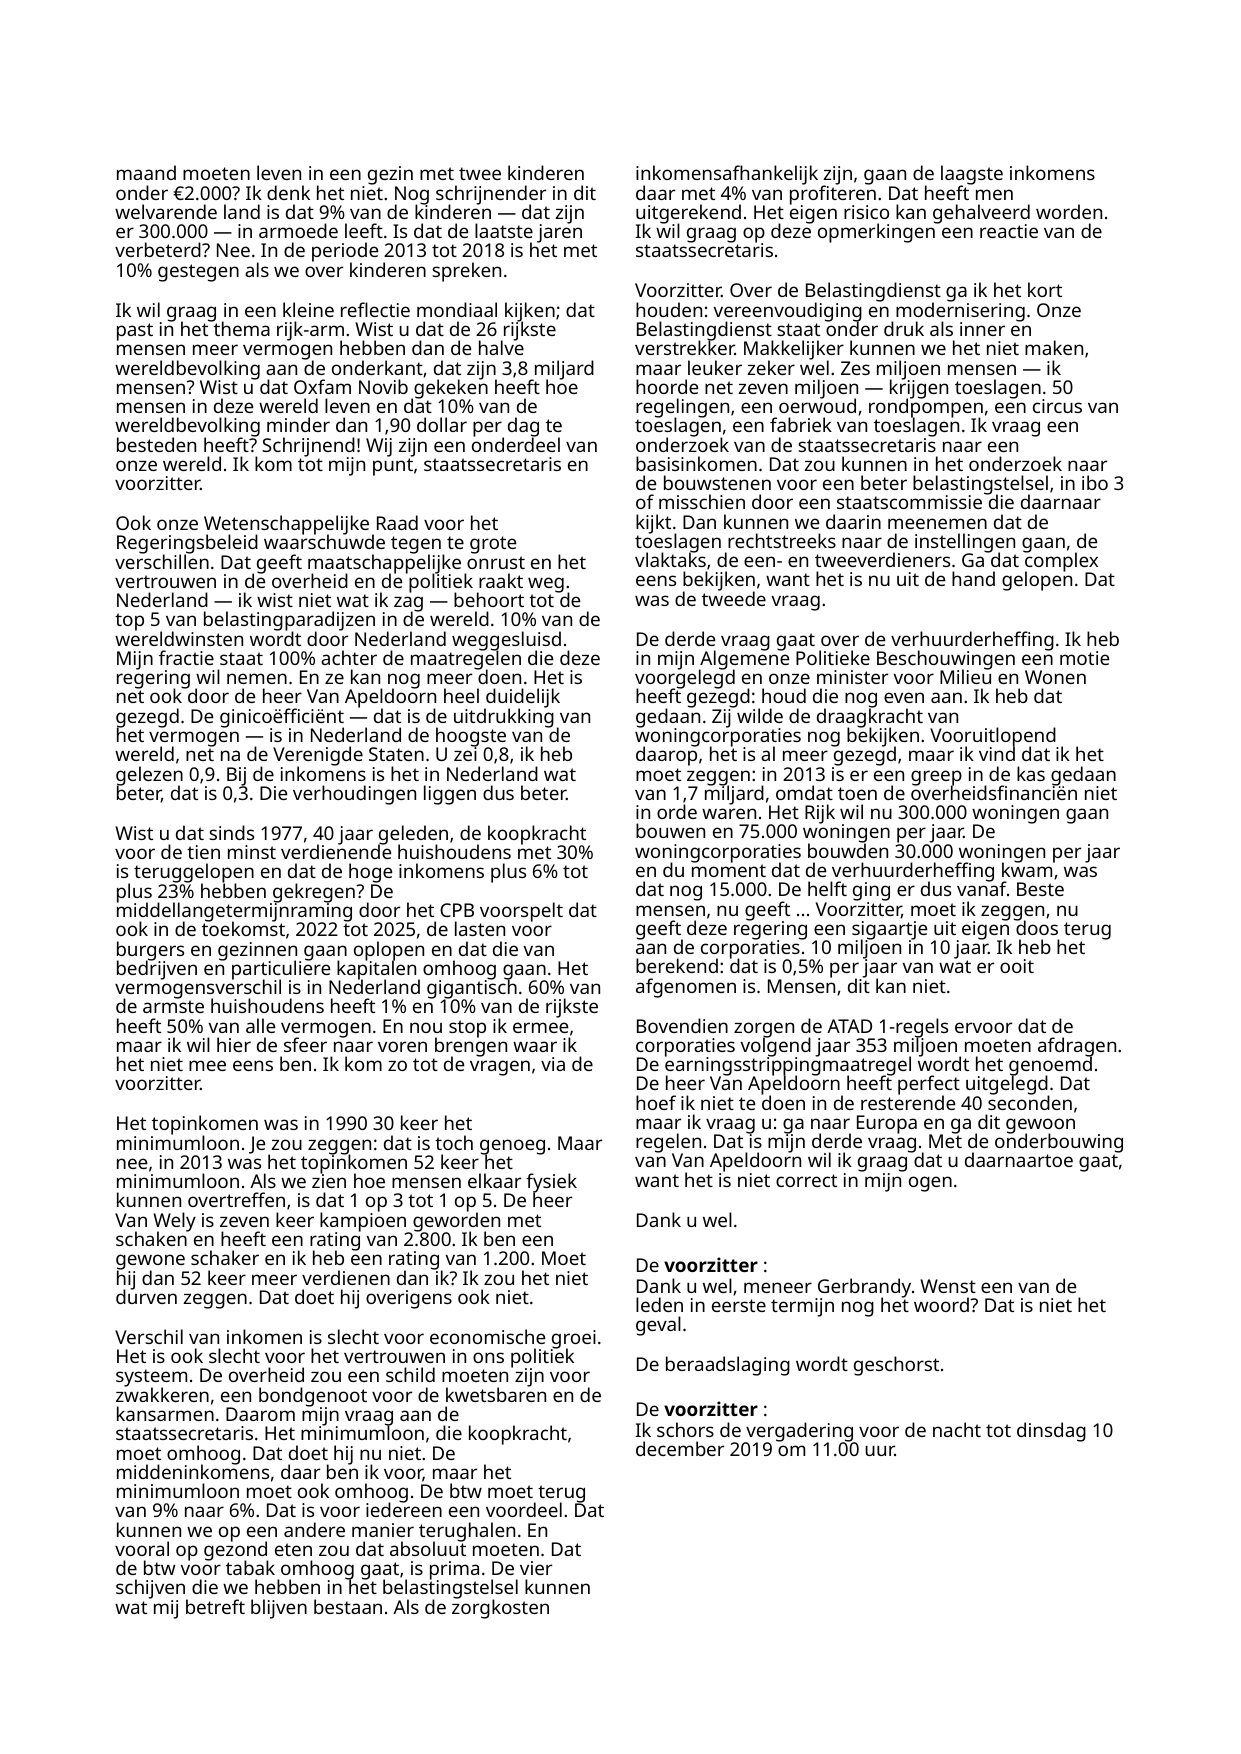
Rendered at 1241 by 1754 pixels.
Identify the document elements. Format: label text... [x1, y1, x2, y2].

text inkomensafhankelijk zijn, gaan de laagste inkomens daar met 4% van profiteren. Dat heeft men uitgerekend. Het eigen risico kan gehalveerd worden. Ik wil graag op deze opmerkingen een reactie van de staatssecretaris. [635, 165, 1125, 262]
text Ik schors de vergadering voor de nacht tot dinsdag 10 december 2019 om 11.00 uur. [635, 1422, 1125, 1461]
text Voorzitter. Over de Belastingdienst ga ik het kort houden: vereenvoudiging en modernisering. Onze Belastingdienst staat onder druk als inner en verstrekker. Makkelijker kunnen we het niet maken, maar leuker zeker wel. Zes miljoen mensen — ik hoorde net zeven miljoen — krijgen toeslagen. 50 regelingen, een oerwoud, rondpompen, een circus van toeslagen, een fabriek van toeslagen. Ik vraag een onderzoek van de staatssecretaris naar een basisinkomen. Dat zou kunnen in het onderzoek naar de bouwstenen voor een beter belastingstelsel, in ibo 3 of misschien door een staatscommissie die daarnaar kijkt. Dan kunnen we daarin meenemen dat de toeslagen rechtstreeks naar de instellingen gaan, de vlaktaks, de een- en tweeverdieners. Ga dat complex eens bekijken, want het is nu uit de hand gelopen. Dat was de tweede vraag. [635, 282, 1125, 610]
text Ik wil graag in een kleine reflectie mondiaal kijken; dat past in het thema rijk-arm. Wist u dat de 26 rijkste mensen meer vermogen hebben dan de halve wereldbevolking aan de onderkant, dat zijn 3,8 miljard mensen? Wist u dat Oxfam Novib gekeken heeft hoe mensen in deze wereld leven en dat 10% van de wereldbevolking minder dan 1,90 dollar per dag te besteden heeft? Schrijnend! Wij zijn een onderdeel van onze wereld. Ik kom tot mijn punt, staatssecretaris en voorzitter. [115, 302, 605, 494]
text Wist u dat sinds 1977, 40 jaar geleden, de koopkracht voor de tien minst verdienende huishoudens met 30% is teruggelopen en dat de hoge inkomens plus 6% tot plus 23% hebben gekregen? De middellangetermijnraming door het CPB voorspelt dat ook in de toekomst, 2022 tot 2025, de lasten voor burgers en gezinnen gaan oplopen en dat die van bedrijven en particuliere kapitalen omhoog gaan. Het vermogensverschil is in Nederland gigantisch. 60% van de armste huishoudens heeft 1% en 10% van de rijkste heeft 50% van alle vermogen. En nou stop ik ermee, maar ik wil hier de sfeer naar voren brengen waar ik het niet mee eens ben. Ik kom zo tot de vragen, via de voorzitter. [115, 825, 605, 1095]
text Bovendien zorgen de ATAD 1-regels ervoor dat de corporaties volgend jaar 353 miljoen moeten afdragen. De earningsstrippingmaatregel wordt het genoemd. De heer Van Apeldoorn heeft perfect uitgelegd. Dat hoef ik niet te doen in de resterende 40 seconden, maar ik vraag u: ga naar Europa en ga dit gewoon regelen. Dat is mijn derde vraag. Met de onderbouwing van Van Apeldoorn wil ik graag dat u daarnaartoe gaat, want het is niet correct in mijn ogen. [635, 1018, 1125, 1191]
text De voorzitter : [635, 1396, 1125, 1422]
text Verschil van inkomen is slecht voor economische groei. Het is ook slecht voor het vertrouwen in ons politiek systeem. De overheid zou een schild moeten zijn voor zwakkeren, een bondgenoot voor de kwetsbaren en de kansarmen. Daarom mijn vraag aan de staatssecretaris. Het minimumloon, die koopkracht, moet omhoog. Dat doet hij nu niet. De middeninkomens, daar ben ik voor, maar het minimumloon moet ook omhoog. De btw moet terug van 9% naar 6%. Dat is voor iedereen een voordeel. Dat kunnen we op een andere manier terughalen. En vooral op gezond eten zou dat absoluut moeten. Dat de btw voor tabak omhoog gaat, is prima. De vier schijven die we hebben in het belastingstelsel kunnen wat mij betreft blijven bestaan. Als de zorgkosten [115, 1329, 605, 1618]
text De beraadslaging wordt geschorst. [635, 1356, 1125, 1376]
text Dank u wel, meneer Gerbrandy. Wenst een van de leden in eerste termijn nog het woord? Dat is niet het geval. [635, 1278, 1125, 1335]
text maand moeten leven in een gezin met twee kinderen onder €2.000? Ik denk het niet. Nog schrijnender in dit welvarende land is dat 9% van de kinderen — dat zijn er 300.000 — in armoede leeft. Is dat de laatste jaren verbeterd? Nee. In de periode 2013 tot 2018 is het met 10% gestegen als we over kinderen spreken. [115, 165, 605, 281]
text Ook onze Wetenschappelijke Raad voor het Regeringsbeleid waarschuwde tegen te grote verschillen. Dat geeft maatschappelijke onrust en het vertrouwen in de overheid en de politiek raakt weg. Nederland — ik wist niet wat ik zag — behoort tot de top 5 van belastingparadijzen in de wereld. 10% van de wereldwinsten wordt door Nederland weggesluisd. Mijn fractie staat 100% achter de maatregelen die deze regering wil nemen. En ze kan nog meer doen. Het is net ook door de heer Van Apeldoorn heel duidelijk gezegd. De ginicoëfficiënt — dat is de uitdrukking van het vermogen — is in Nederland de hoogste van de wereld, net na de Verenigde Staten. U zei 0,8, ik heb gelezen 0,9. Bij de inkomens is het in Nederland wat beter, dat is 0,3. Die verhoudingen liggen dus beter. [115, 515, 605, 804]
text De voorzitter : [635, 1252, 1125, 1278]
text Dank u wel. [635, 1212, 1125, 1231]
text De derde vraag gaat over de verhuurderheffing. Ik heb in mijn Algemene Politieke Beschouwingen een motie voorgelegd en onze minister voor Milieu en Wonen heeft gezegd: houd die nog even aan. Ik heb dat gedaan. Zij wilde de draagkracht van woningcorporaties nog bekijken. Vooruitlopend daarop, het is al meer gezegd, maar ik vind dat ik het moet zeggen: in 2013 is er een greep in de kas gedaan van 1,7 miljard, omdat toen de overheidsfinanciën niet in orde waren. Het Rijk wil nu 300.000 woningen gaan bouwen en 75.000 woningen per jaar. De woningcorporaties bouwden 30.000 woningen per jaar en du moment dat de verhuurderheffing kwam, was dat nog 15.000. De helft ging er dus vanaf. Beste mensen, nu geeft ... Voorzitter, moet ik zeggen, nu geeft deze regering een sigaartje uit eigen doos terug aan de corporaties. 10 miljoen in 10 jaar. Ik heb het berekend: dat is 0,5% per jaar van wat er ooit afgenomen is. Mensen, dit kan niet. [635, 631, 1125, 997]
text Het topinkomen was in 1990 30 keer het minimumloon. Je zou zeggen: dat is toch genoeg. Maar nee, in 2013 was het topinkomen 52 keer het minimumloon. Als we zien hoe mensen elkaar fysiek kunnen overtreffen, is dat 1 op 3 tot 1 op 5. De heer Van Wely is zeven keer kampioen geworden met schaken en heeft een rating van 2.800. Ik ben een gewone schaker en ik heb een rating van 1.200. Moet hij dan 52 keer meer verdienen dan ik? Ik zou het niet durven zeggen. Dat doet hij overigens ook niet. [115, 1115, 605, 1308]
